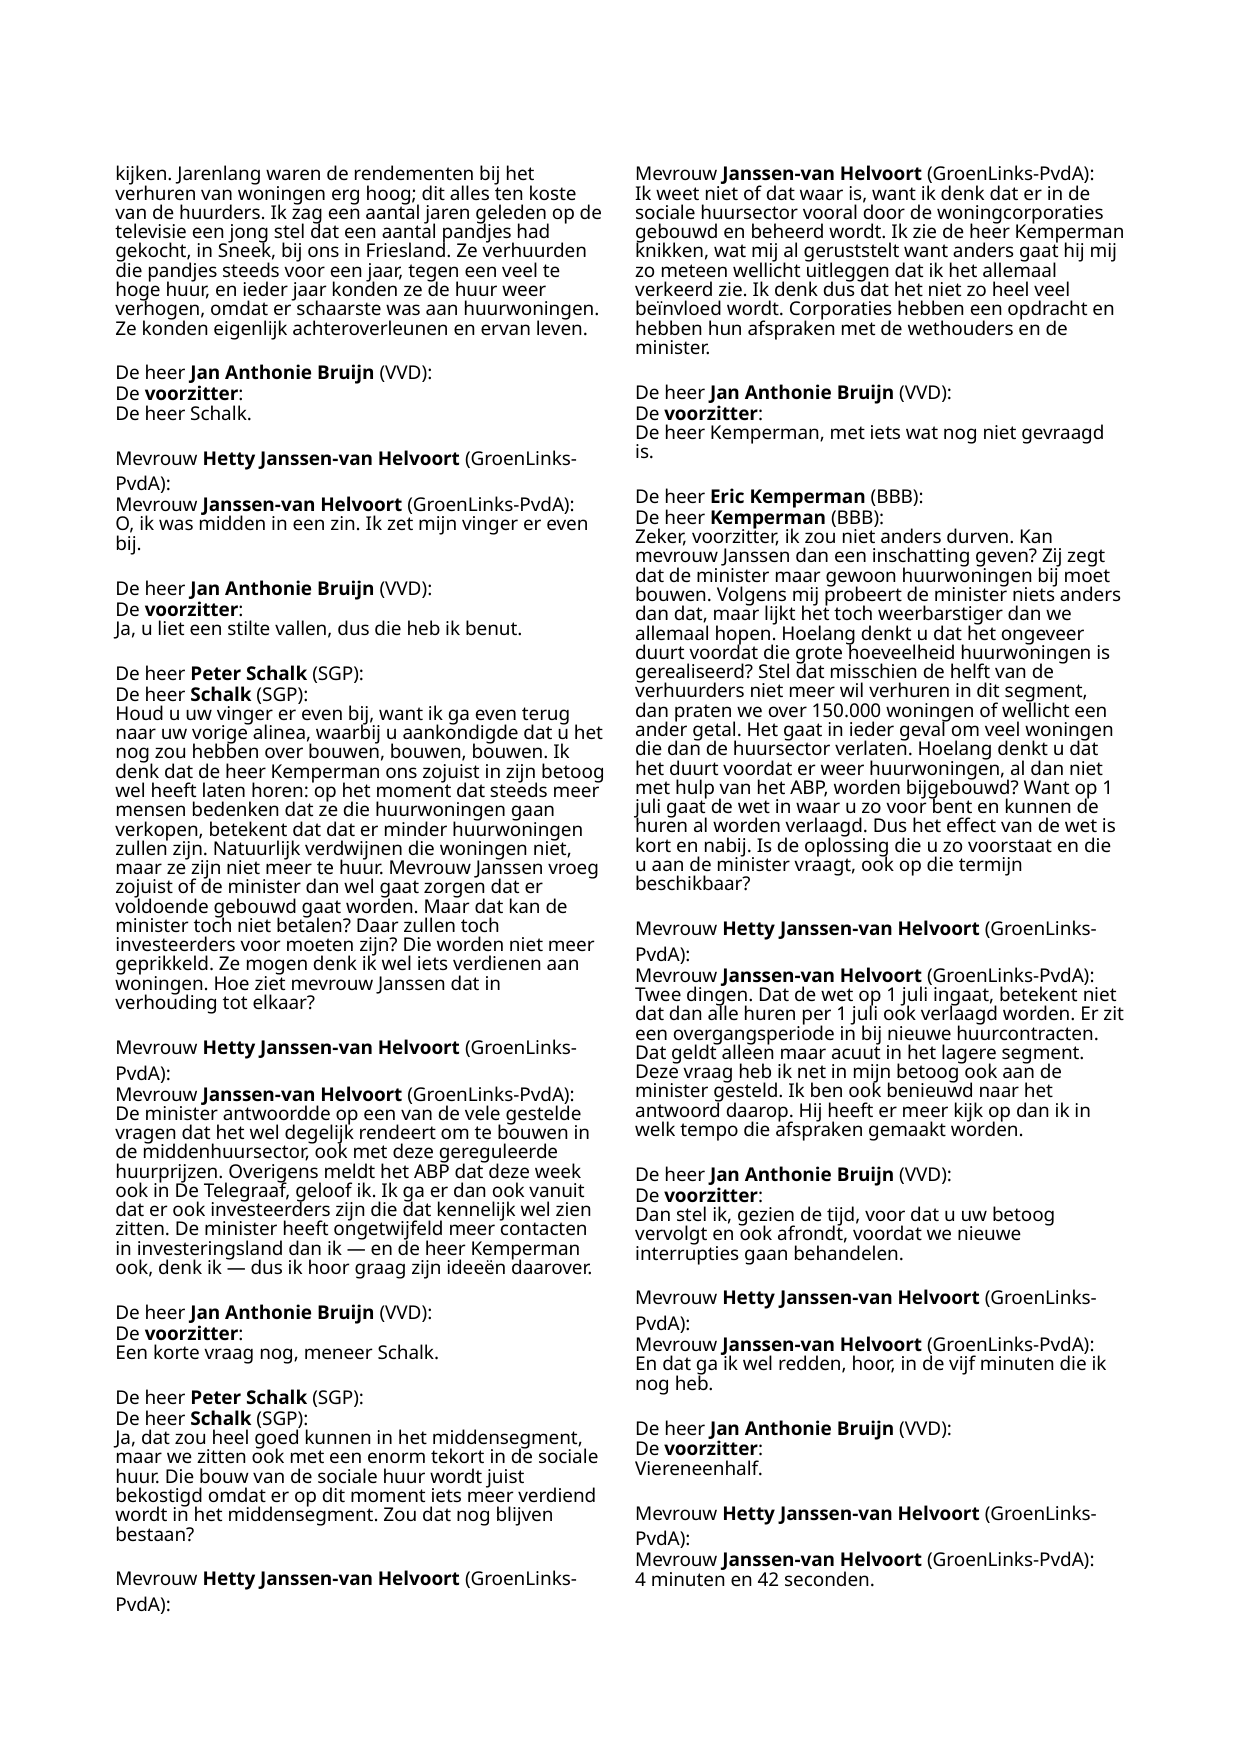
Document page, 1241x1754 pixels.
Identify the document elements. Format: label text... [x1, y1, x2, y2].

text Mevrouw Hetty Janssen-van Helvoort (GroenLinks-PvdA): [635, 1284, 1125, 1336]
text De heer Schalk. [115, 404, 605, 424]
text De heer Peter Schalk (SGP): [115, 1384, 605, 1410]
text Zeker, voorzitter, ik zou niet anders durven. Kan mevrouw Janssen dan een inschatting geven? Zij zegt dat de minister maar gewoon huurwoningen bij moet bouwen. Volgens mij probeert de minister niets anders dan dat, maar lijkt het toch weerbarstiger dan we allemaal hopen. Hoelang denkt u dat het ongeveer duurt voordat die grote hoeveelheid huurwoningen is gerealiseerd? Stel dat misschien de helft van de verhuurders niet meer wil verhuren in dit segment, dan praten we over 150.000 woningen of wellicht een ander getal. Het gaat in ieder geval om veel woningen die dan de huursector verlaten. Hoelang denkt u dat het duurt voordat er weer huurwoningen, al dan niet met hulp van het ABP, worden bijgebouwd? Want op 1 juli gaat de wet in waar u zo voor bent en kunnen de huren al worden verlaagd. Dus het effect van de wet is kort en nabij. Is de oplossing die u zo voorstaat en die u aan de minister vraagt, ook op die termijn beschikbaar? [635, 528, 1125, 894]
text Een korte vraag nog, meneer Schalk. [115, 1344, 605, 1363]
text De voorzitter: [635, 404, 1125, 424]
text Viereneenhalf. [635, 1460, 1125, 1479]
text Mevrouw Hetty Janssen-van Helvoort (GroenLinks-PvdA): [115, 445, 605, 496]
text De heer Jan Anthonie Bruijn (VVD): [635, 1161, 1125, 1187]
text De voorzitter: [635, 1440, 1125, 1460]
text De heer Jan Anthonie Bruijn (VVD): [635, 379, 1125, 404]
text Ik weet niet of dat waar is, want ik denk dat er in de sociale huursector vooral door de woningcorporaties gebouwd en beheerd wordt. Ik zie de heer Kemperman knikken, wat mij al geruststelt want anders gaat hij mij zo meteen wellicht uitleggen dat ik het allemaal verkeerd zie. Ik denk dus dat het niet zo heel veel beïnvloed wordt. Corporaties hebben een opdracht en hebben hun afspraken met de wethouders en de minister. [635, 184, 1125, 358]
text Mevrouw Hetty Janssen-van Helvoort (GroenLinks-PvdA): [115, 1566, 605, 1617]
text kijken. Jarenlang waren de rendementen bij het verhuren van woningen erg hoog; dit alles ten koste van de huurders. Ik zag een aantal jaren geleden op de televisie een jong stel dat een aantal pandjes had gekocht, in Sneek, bij ons in Friesland. Ze verhuurden die pandjes steeds voor een jaar, tegen een veel te hoge huur, en ieder jaar konden ze de huur weer verhogen, omdat er schaarste was aan huurwoningen. Ze konden eigenlijk achteroverleunen en ervan leven. [115, 165, 605, 339]
text De voorzitter: [115, 601, 605, 620]
text De voorzitter: [635, 1187, 1125, 1206]
text Mevrouw Janssen-van Helvoort (GroenLinks-PvdA): [635, 967, 1125, 986]
text Mevrouw Janssen-van Helvoort (GroenLinks-PvdA): [635, 165, 1125, 184]
text Dan stel ik, gezien de tijd, voor dat u uw betoog vervolgt en ook afrondt, voordat we nieuwe interrupties gaan behandelen. [635, 1206, 1125, 1264]
text De heer Kemperman, met iets wat nog niet gevraagd is. [635, 424, 1125, 462]
text Mevrouw Janssen-van Helvoort (GroenLinks-PvdA): [635, 1336, 1125, 1355]
text Mevrouw Hetty Janssen-van Helvoort (GroenLinks-PvdA): [115, 1034, 605, 1086]
text Mevrouw Janssen-van Helvoort (GroenLinks-PvdA): [635, 1551, 1125, 1571]
text Mevrouw Janssen-van Helvoort (GroenLinks-PvdA): [115, 1086, 605, 1105]
text Ja, u liet een stilte vallen, dus die heb ik benut. [115, 620, 605, 639]
text Ja, dat zou heel goed kunnen in het middensegment, maar we zitten ook met een enorm tekort in de sociale huur. Die bouw van de sociale huur wordt juist bekostigd omdat er op dit moment iets meer verdiend wordt in het middensegment. Zou dat nog blijven bestaan? [115, 1429, 605, 1545]
text De heer Kemperman (BBB): [635, 509, 1125, 528]
text De voorzitter: [115, 385, 605, 404]
text De heer Jan Anthonie Bruijn (VVD): [115, 359, 605, 385]
text O, ik was midden in een zin. Ik zet mijn vinger er even bij. [115, 515, 605, 554]
text De voorzitter: [115, 1325, 605, 1344]
text Mevrouw Hetty Janssen-van Helvoort (GroenLinks-PvdA): [635, 1500, 1125, 1551]
text Twee dingen. Dat de wet op 1 juli ingaat, betekent niet dat dan alle huren per 1 juli ook verlaagd worden. Er zit een overgangsperiode in bij nieuwe huurcontracten. Dat geldt alleen maar acuut in het lagere segment. Deze vraag heb ik net in mijn betoog ook aan de minister gesteld. Ik ben ook benieuwd naar het antwoord daarop. Hij heeft er meer kijk op dan ik in welk tempo die afspraken gemaakt worden. [635, 986, 1125, 1140]
text Mevrouw Hetty Janssen-van Helvoort (GroenLinks-PvdA): [635, 915, 1125, 967]
text De heer Schalk (SGP): [115, 1410, 605, 1429]
text De heer Jan Anthonie Bruijn (VVD): [635, 1415, 1125, 1440]
text De heer Eric Kemperman (BBB): [635, 483, 1125, 509]
text En dat ga ik wel redden, hoor, in de vijf minuten die ik nog heb. [635, 1355, 1125, 1394]
text 4 minuten en 42 seconden. [635, 1571, 1125, 1590]
text Houd u uw vinger er even bij, want ik ga even terug naar uw vorige alinea, waarbij u aankondigde dat u het nog zou hebben over bouwen, bouwen, bouwen. Ik denk dat de heer Kemperman ons zojuist in zijn betoog wel heeft laten horen: op het moment dat steeds meer mensen bedenken dat ze die huurwoningen gaan verkopen, betekent dat dat er minder huurwoningen zullen zijn. Natuurlijk verdwijnen die woningen niet, maar ze zijn niet meer te huur. Mevrouw Janssen vroeg zojuist of de minister dan wel gaat zorgen dat er voldoende gebouwd gaat worden. Maar dat kan de minister toch niet betalen? Daar zullen toch investeerders voor moeten zijn? Die worden niet meer geprikkeld. Ze mogen denk ik wel iets verdienen aan woningen. Hoe ziet mevrouw Janssen dat in verhouding tot elkaar? [115, 705, 605, 1013]
text De heer Jan Anthonie Bruijn (VVD): [115, 1299, 605, 1325]
text De minister antwoordde op een van de vele gestelde vragen dat het wel degelijk rendeert om te bouwen in de middenhuursector, ook met deze gereguleerde huurprijzen. Overigens meldt het ABP dat deze week ook in De Telegraaf, geloof ik. Ik ga er dan ook vanuit dat er ook investeerders zijn die dat kennelijk wel zien zitten. De minister heeft ongetwijfeld meer contacten in investeringsland dan ik — en de heer Kemperman ook, denk ik — dus ik hoor graag zijn ideeën daarover. [115, 1105, 605, 1278]
text Mevrouw Janssen-van Helvoort (GroenLinks-PvdA): [115, 496, 605, 515]
text De heer Schalk (SGP): [115, 686, 605, 705]
text De heer Jan Anthonie Bruijn (VVD): [115, 575, 605, 601]
text De heer Peter Schalk (SGP): [115, 660, 605, 686]
